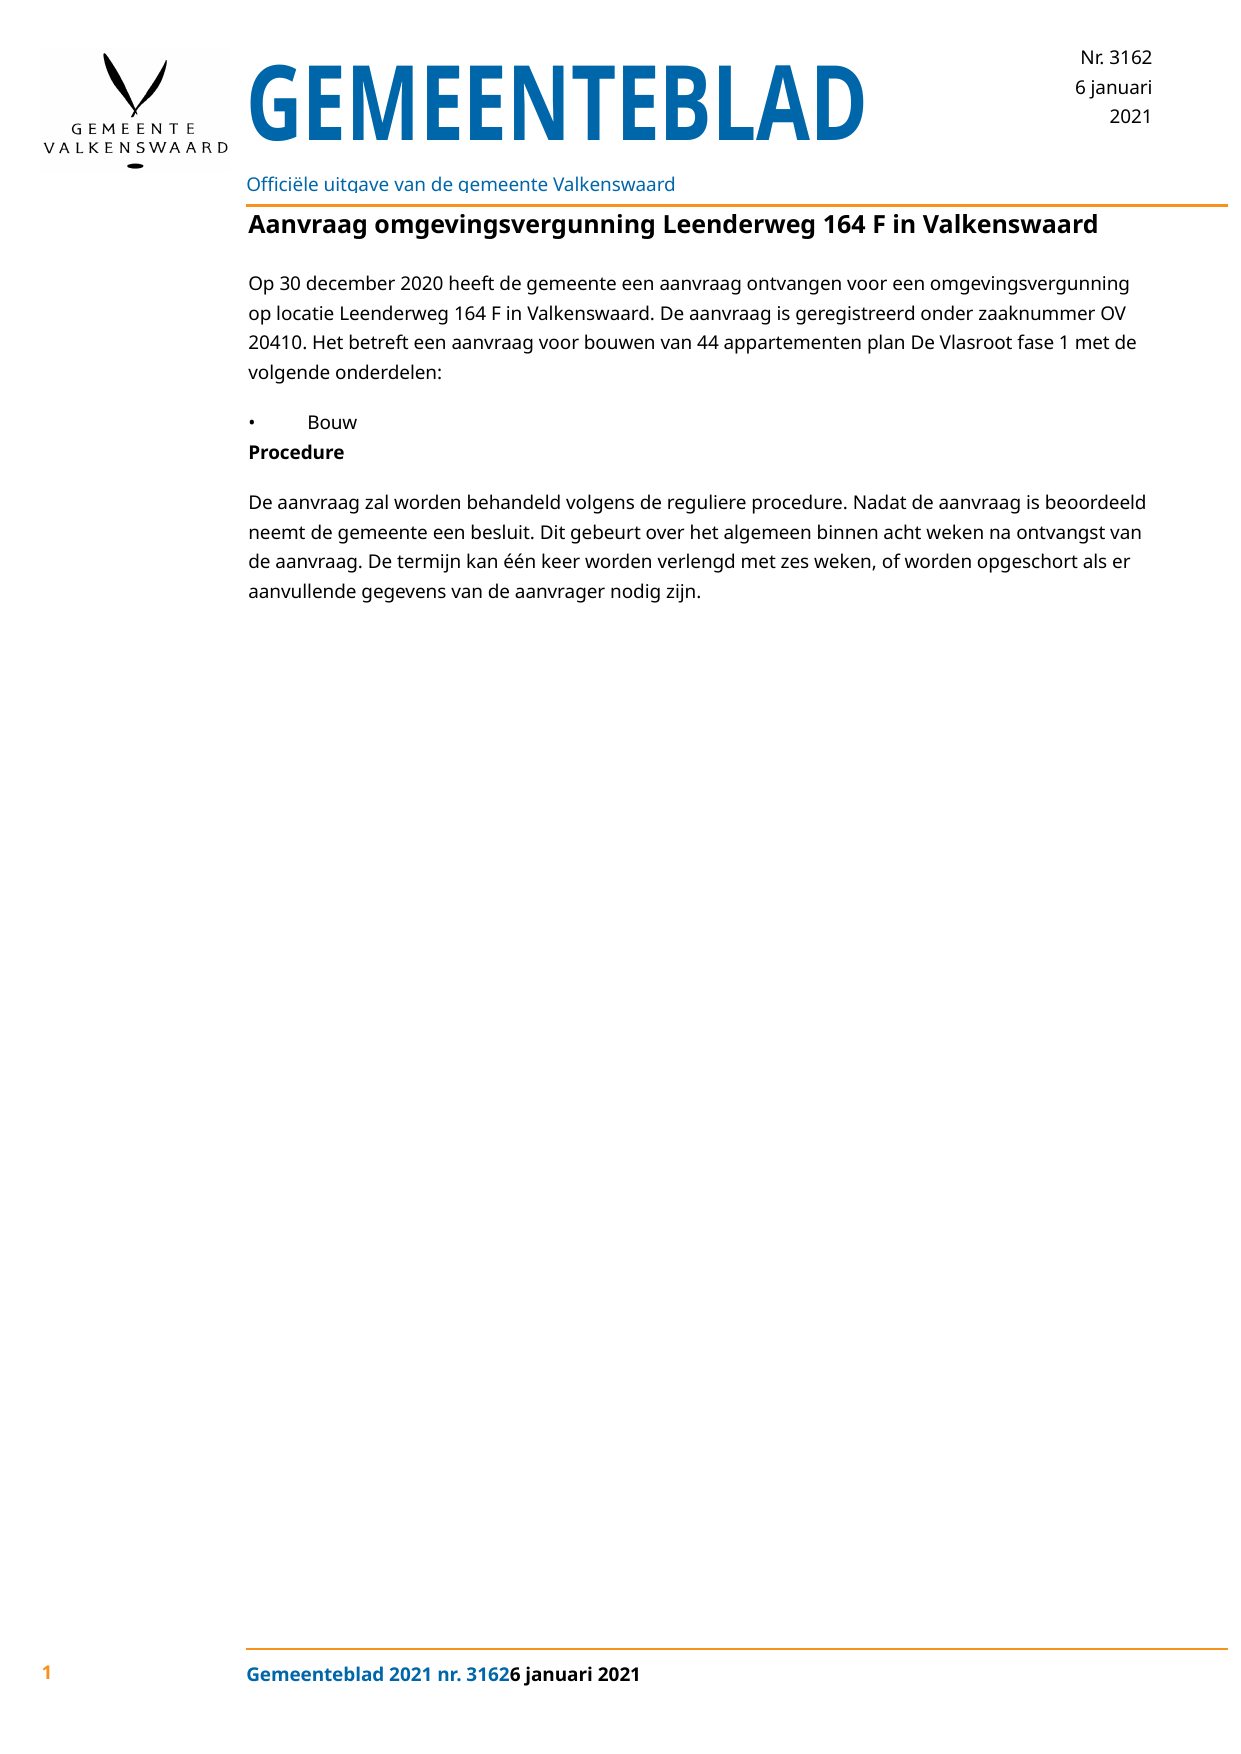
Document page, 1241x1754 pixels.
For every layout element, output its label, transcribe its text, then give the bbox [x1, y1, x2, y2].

text Aanvraag omgevingsvergunning Leenderweg 164 F in Valkenswaard [248, 207, 1152, 241]
text Procedure [248, 439, 1152, 465]
list Bouw [248, 409, 1152, 435]
text Op 30 december 2020 heeft de gemeente een aanvraag ontvangen voor een omgevingsvergunning op locatie Leenderweg 164 F in Valkenswaard. De aanvraag is geregistreerd onder zaaknummer OV 20410. Het betreft een aanvraag voor bouwen van 44 appartementen plan De Vlasroot fase 1 met de volgende onderdelen: [248, 270, 1152, 385]
picture [41, 47, 231, 172]
text De aanvraag zal worden behandeld volgens de reguliere procedure. Nadat de aanvraag is beoordeeld neemt de gemeente een besluit. Dit gebeurt over het algemeen binnen acht weken na ontvangst van de aanvraag. De termijn kan één keer worden verlengd met zes weken, of worden opgeschort als er aanvullende gegevens van de aanvrager nodig zijn. [248, 489, 1152, 604]
